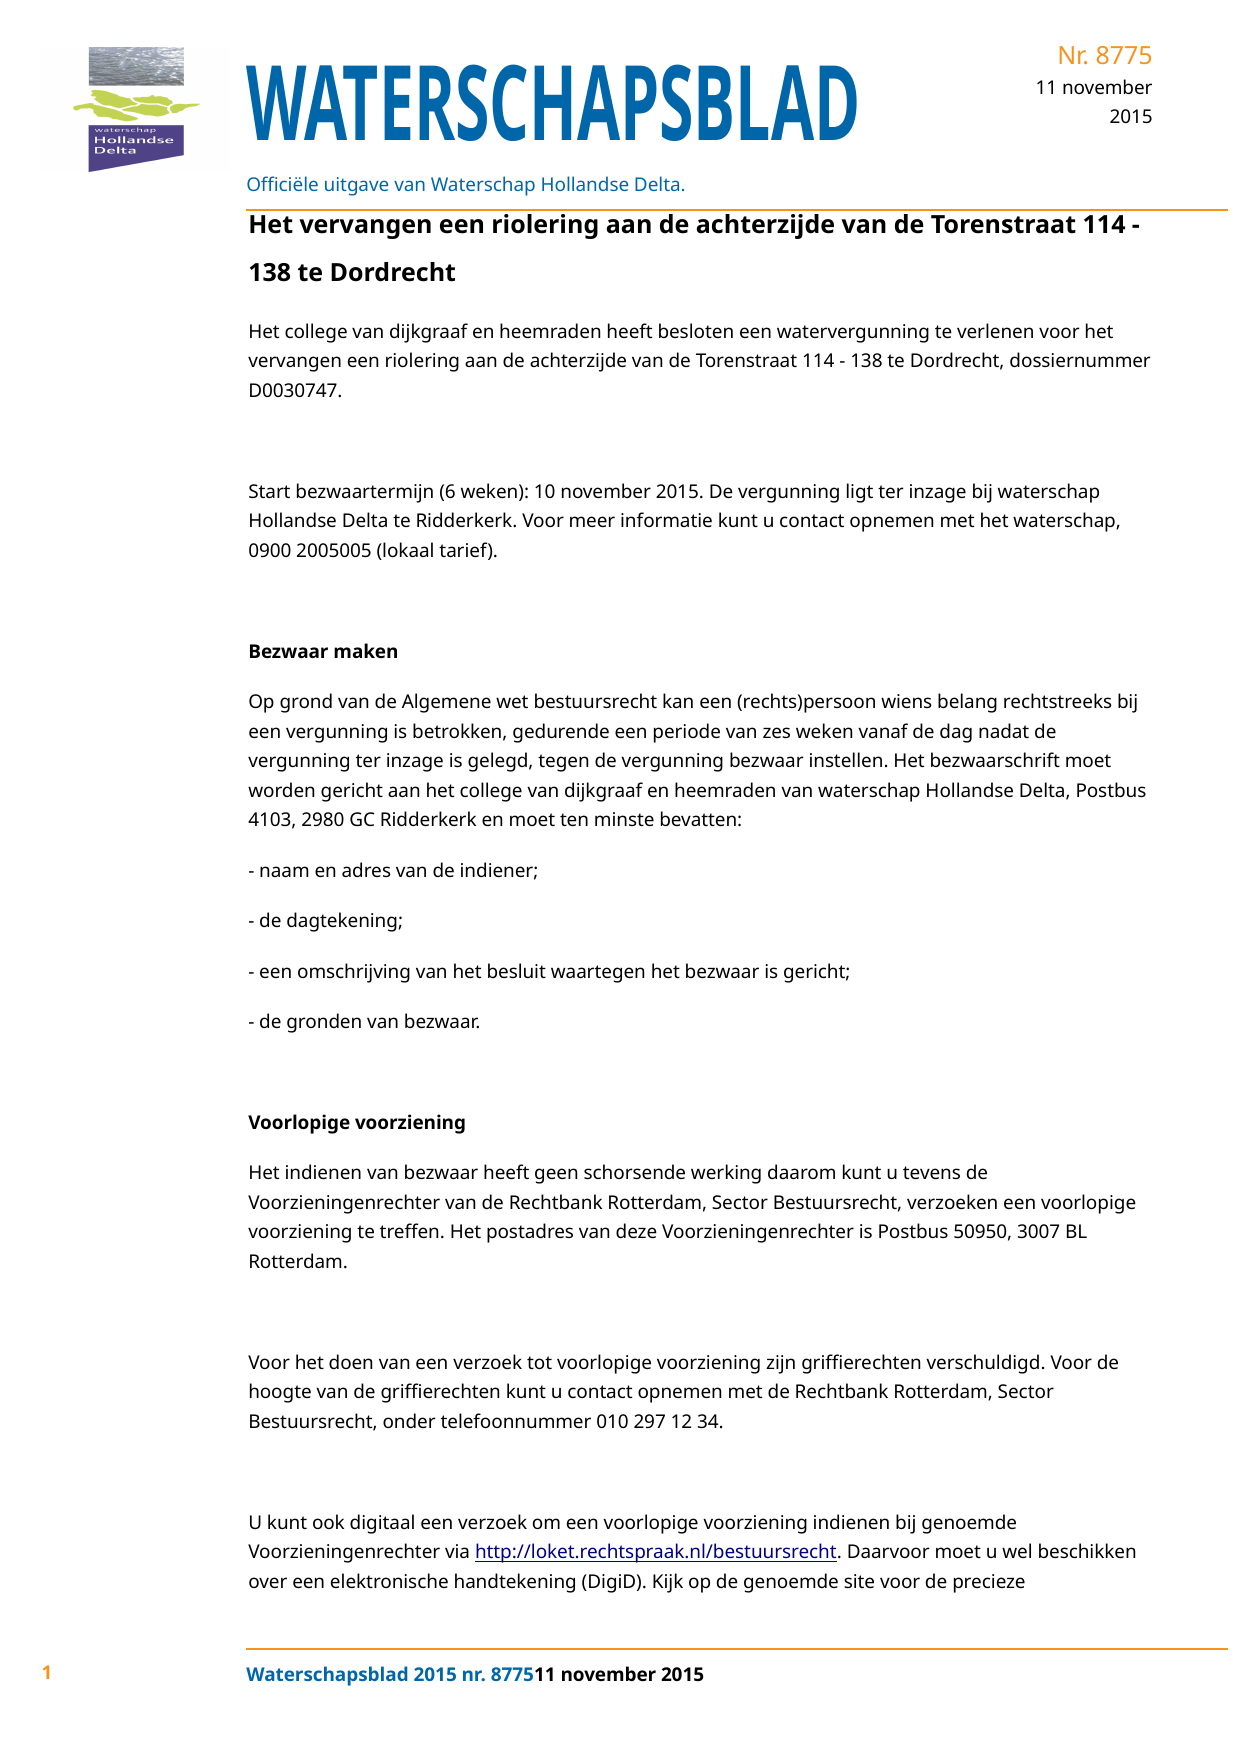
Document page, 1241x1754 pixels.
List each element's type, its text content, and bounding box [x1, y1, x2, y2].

text - de gronden van bezwaar. [248, 1008, 1152, 1034]
text Het college van dijkgraaf en heemraden heeft besloten een watervergunning te verlenen voor het vervangen een riolering aan de achterzijde van de Torenstraat 114 - 138 te Dordrecht, dossiernummer D0030747. [248, 318, 1152, 403]
text Op grond van de Algemene wet bestuursrecht kan een (rechts)persoon wiens belang rechtstreeks bij een vergunning is betrokken, gedurende een periode van zes weken vanaf de dag nadat de vergunning ter inzage is gelegd, tegen de vergunning bezwaar instellen. Het bezwaarschrift moet worden gericht aan het college van dijkgraaf en heemraden van waterschap Hollandse Delta, Postbus 4103, 2980 GC Ridderkerk en moet ten minste bevatten: [248, 688, 1152, 832]
text Start bezwaartermijn (6 weken): 10 november 2015. De vergunning ligt ter inzage bij waterschap Hollandse Delta te Ridderkerk. Voor meer informatie kunt u contact opnemen met het waterschap, 0900 2005005 (lokaal tarief). [248, 478, 1152, 563]
text Voorlopige voorziening [248, 1109, 1152, 1135]
text - de dagtekening; [248, 907, 1152, 933]
text U kunt ook digitaal een verzoek om een voorlopige voorziening indienen bij genoemde Voorzieningenrechter via http://loket.rechtspraak.nl/bestuursrecht. Daarvoor moet u wel beschikken over een elektronische handtekening (DigiD). Kijk op de genoemde site voor de precieze [248, 1509, 1152, 1594]
picture [41, 47, 231, 172]
text - een omschrijving van het besluit waartegen het bezwaar is gericht; [248, 958, 1152, 984]
text Voor het doen van een verzoek tot voorlopige voorziening zijn griffierechten verschuldigd. Voor de hoogte van de griffierechten kunt u contact opnemen met de Rechtbank Rotterdam, Sector Bestuursrecht, onder telefoonnummer 010 297 12 34. [248, 1349, 1152, 1434]
text Het vervangen een riolering aan de achterzijde van de Torenstraat 114 - 138 te Dordrecht [248, 211, 1152, 288]
text Bezwaar maken [248, 638, 1152, 664]
text Het indienen van bezwaar heeft geen schorsende werking daarom kunt u tevens de Voorzieningenrechter van de Rechtbank Rotterdam, Sector Bestuursrecht, verzoeken een voorlopige voorziening te treffen. Het postadres van deze Voorzieningenrechter is Postbus 50950, 3007 BL Rotterdam. [248, 1159, 1152, 1274]
text - naam en adres van de indiener; [248, 857, 1152, 883]
